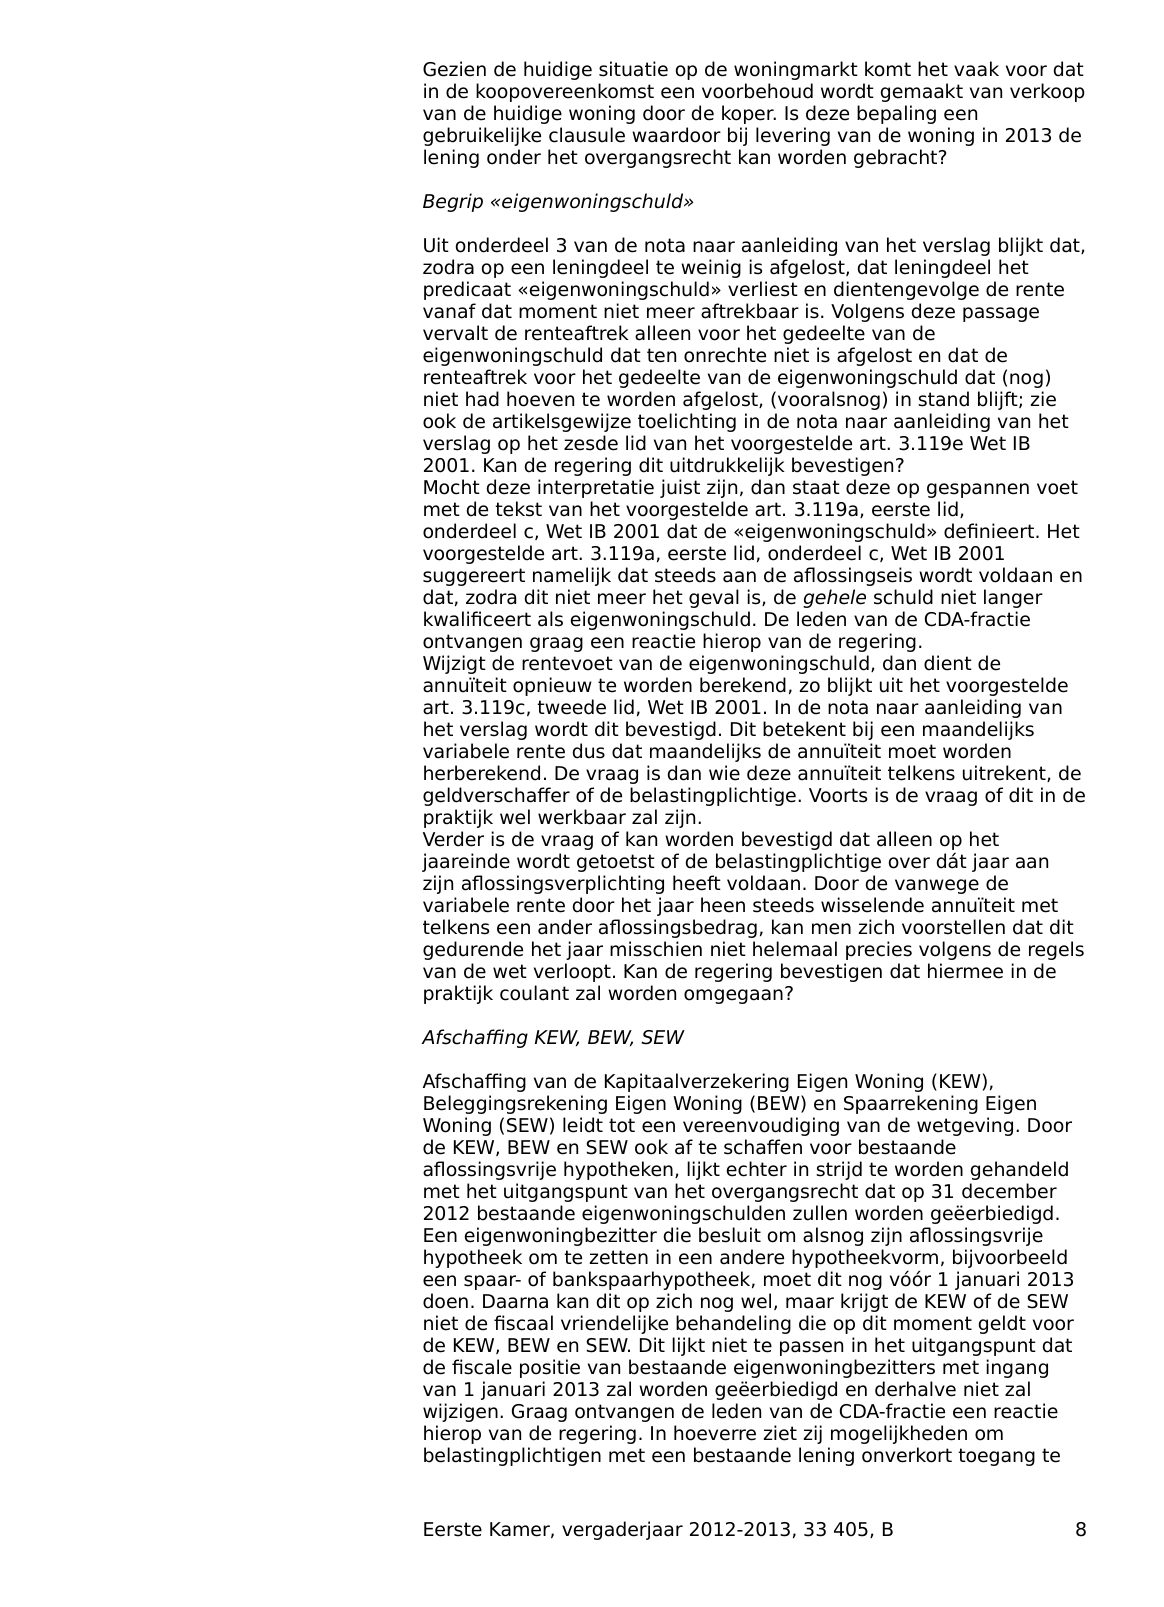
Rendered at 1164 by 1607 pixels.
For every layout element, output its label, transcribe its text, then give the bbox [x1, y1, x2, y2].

text Wijzigt de rentevoet van de eigenwoningschuld, dan dient de annuïteit opnieuw te worden berekend, zo blijkt uit het voorgestelde art. 3.119c, tweede lid, Wet IB 2001. In de nota naar aanleiding van het verslag wordt dit bevestigd. Dit betekent bij een maandelijks variabele rente dus dat maandelijks de annuïteit moet worden herberekend. De vraag is dan wie deze annuïteit telkens uitrekent, de geldverschaffer of de belastingplichtige. Voorts is de vraag of dit in de praktijk wel werkbaar zal zijn. [422, 653, 1087, 829]
text Gezien de huidige situatie op de woningmarkt komt het vaak voor dat in de koopovereenkomst een voorbehoud wordt gemaakt van verkoop van de huidige woning door de koper. Is deze bepaling een gebruikelijke clausule waardoor bij levering van de woning in 2013 de lening onder het overgangsrecht kan worden gebracht? [422, 59, 1087, 169]
text Uit onderdeel 3 van de nota naar aanleiding van het verslag blijkt dat, zodra op een leningdeel te weinig is afgelost, dat leningdeel het predicaat «eigenwoningschuld» verliest en dientengevolge de rente vanaf dat moment niet meer aftrekbaar is. Volgens deze passage vervalt de renteaftrek alleen voor het gedeelte van de eigenwoningschuld dat ten onrechte niet is afgelost en dat de renteaftrek voor het gedeelte van de eigenwoningschuld dat (nog) niet had hoeven te worden afgelost, (vooralsnog) in stand blijft; zie ook de artikelsgewijze toelichting in de nota naar aanleiding van het verslag op het zesde lid van het voorgestelde art. 3.119e Wet IB 2001. Kan de regering dit uitdrukkelijk bevestigen? [422, 235, 1087, 477]
text Afschaffing van de Kapitaalverzekering Eigen Woning (KEW), Beleggingsrekening Eigen Woning (BEW) en Spaarrekening Eigen Woning (SEW) leidt tot een vereenvoudiging van de wetgeving. Door de KEW, BEW en SEW ook af te schaffen voor bestaande aflossingsvrije hypotheken, lijkt echter in strijd te worden gehandeld met het uitgangspunt van het overgangsrecht dat op 31 december 2012 bestaande eigenwoningschulden zullen worden geëerbiedigd. Een eigenwoningbezitter die besluit om alsnog zijn aflossingsvrije hypotheek om te zetten in een andere hypotheekvorm, bijvoorbeeld een spaar- of bankspaarhypotheek, moet dit nog vóór 1 januari 2013 doen. Daarna kan dit op zich nog wel, maar krijgt de KEW of de SEW niet de fiscaal vriendelijke behandeling die op dit moment geldt voor de KEW, BEW en SEW. Dit lijkt niet te passen in het uitgangspunt dat de fiscale positie van bestaande eigenwoningbezitters met ingang van 1 januari 2013 zal worden geëerbiedigd en derhalve niet zal wijzigen. Graag ontvangen de leden van de CDA-fractie een reactie hierop van de regering. In hoeverre ziet zij mogelijkheden om belastingplichtigen met een bestaande lening onverkort toegang te [422, 1071, 1087, 1467]
text Verder is de vraag of kan worden bevestigd dat alleen op het jaareinde wordt getoetst of de belastingplichtige over dát jaar aan zijn aflossingsverplichting heeft voldaan. Door de vanwege de variabele rente door het jaar heen steeds wisselende annuïteit met telkens een ander aflossingsbedrag, kan men zich voorstellen dat dit gedurende het jaar misschien niet helemaal precies volgens de regels van de wet verloopt. Kan de regering bevestigen dat hiermee in de praktijk coulant zal worden omgegaan? [422, 829, 1087, 1004]
subtitle Begrip «eigenwoningschuld» [422, 191, 1087, 213]
text Mocht deze interpretatie juist zijn, dan staat deze op gespannen voet met de tekst van het voorgestelde art. 3.119a, eerste lid, onderdeel c, Wet IB 2001 dat de «eigenwoningschuld» definieert. Het voorgestelde art. 3.119a, eerste lid, onderdeel c, Wet IB 2001 suggereert namelijk dat steeds aan de aflossingseis wordt voldaan en dat, zodra dit niet meer het geval is, de gehele schuld niet langer kwalificeert als eigenwoningschuld. De leden van de CDA-fractie ontvangen graag een reactie hierop van de regering. [422, 477, 1087, 653]
subtitle Afschaffing KEW, BEW, SEW [422, 1027, 1087, 1049]
